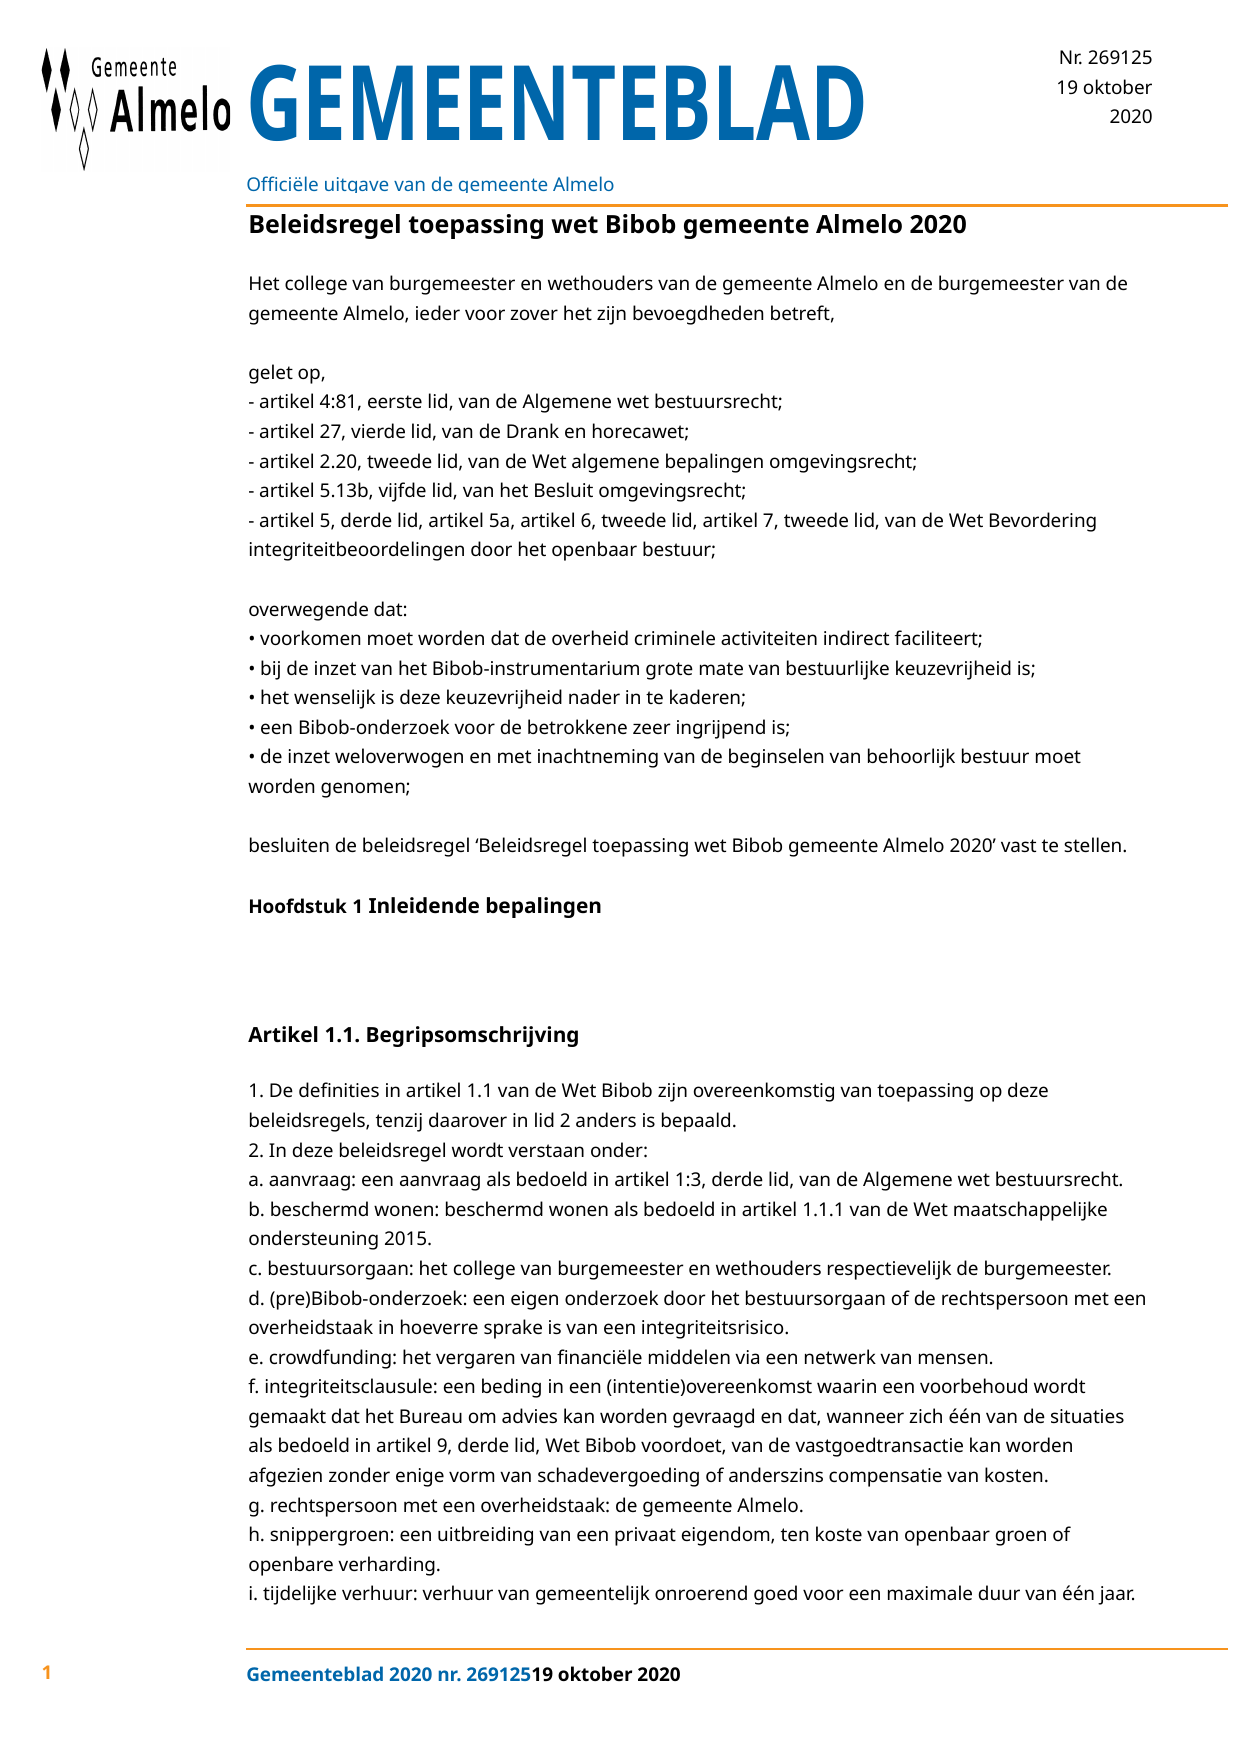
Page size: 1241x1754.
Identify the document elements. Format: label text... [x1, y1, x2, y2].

text 2. In deze beleidsregel wordt verstaan onder: [248, 1137, 1152, 1163]
text e. crowdfunding: het vergaren van financiële middelen via een netwerk van mensen. [248, 1344, 1152, 1370]
text h. snippergroen: een uitbreiding van een privaat eigendom, ten koste van openbaar groen of openbare verharding. [248, 1521, 1152, 1577]
text • het wenselijk is deze keuzevrijheid nader in te kaderen; [248, 684, 1152, 710]
text besluiten de beleidsregel ‘Beleidsregel toepassing wet Bibob gemeente Almelo 2020’ vast te stellen. [248, 832, 1152, 858]
text 1. De definities in artikel 1.1 van de Wet Bibob zijn overeenkomstig van toepassing op deze beleidsregels, tenzij daarover in lid 2 anders is bepaald. [248, 1078, 1152, 1133]
text - artikel 5, derde lid, artikel 5a, artikel 6, tweede lid, artikel 7, tweede lid, van de Wet Bevordering integriteitbeoordelingen door het openbaar bestuur; [248, 507, 1152, 562]
text Artikel 1.1. Begripsomschrijving [248, 1020, 1152, 1048]
text gelet op, [248, 359, 1152, 385]
text c. bestuursorgaan: het college van burgemeester en wethouders respectievelijk de burgemeester. [248, 1255, 1152, 1281]
text Het college van burgemeester en wethouders van de gemeente Almelo en de burgemeester van de gemeente Almelo, ieder voor zover het zijn bevoegdheden betreft, [248, 270, 1152, 326]
text • de inzet weloverwogen en met inachtneming van de beginselen van behoorlijk bestuur moet worden genomen; [248, 744, 1152, 799]
picture [41, 47, 231, 172]
text b. beschermd wonen: beschermd wonen als bedoeld in artikel 1.1.1 van de Wet maatschappelijke ondersteuning 2015. [248, 1196, 1152, 1251]
text • voorkomen moet worden dat de overheid criminele activiteiten indirect faciliteert; [248, 625, 1152, 651]
text i. tijdelijke verhuur: verhuur van gemeentelijk onroerend goed voor een maximale duur van één jaar. [248, 1581, 1152, 1606]
text - artikel 27, vierde lid, van de Drank en horecawet; [248, 418, 1152, 444]
text - artikel 4:81, eerste lid, van de Algemene wet bestuursrecht; [248, 389, 1152, 414]
text - artikel 5.13b, vijfde lid, van het Besluit omgevingsrecht; [248, 477, 1152, 503]
text g. rechtspersoon met een overheidstaak: de gemeente Almelo. [248, 1492, 1152, 1518]
text f. integriteitsclausule: een beding in een (intentie)overeenkomst waarin een voorbehoud wordt gemaakt dat het Bureau om advies kan worden gevraagd en dat, wanneer zich één van de situaties als bedoeld in artikel 9, derde lid, Wet Bibob voordoet, van de vastgoedtransactie kan worden afgezien zonder enige vorm van schadevergoeding of anderszins compensatie van kosten. [248, 1373, 1152, 1488]
text a. aanvraag: een aanvraag als bedoeld in artikel 1:3, derde lid, van de Algemene wet bestuursrecht. [248, 1166, 1152, 1192]
text overwegende dat: [248, 596, 1152, 621]
text Hoofdstuk 1 Inleidende bepalingen [248, 892, 1152, 920]
text • bij de inzet van het Bibob-instrumentarium grote mate van bestuurlijke keuzevrijheid is; [248, 655, 1152, 681]
text Beleidsregel toepassing wet Bibob gemeente Almelo 2020 [248, 207, 1152, 241]
text d. (pre)Bibob-onderzoek: een eigen onderzoek door het bestuursorgaan of de rechtspersoon met een overheidstaak in hoeverre sprake is van een integriteitsrisico. [248, 1285, 1152, 1340]
text - artikel 2.20, tweede lid, van de Wet algemene bepalingen omgevingsrecht; [248, 448, 1152, 473]
text • een Bibob-onderzoek voor de betrokkene zeer ingrijpend is; [248, 714, 1152, 740]
